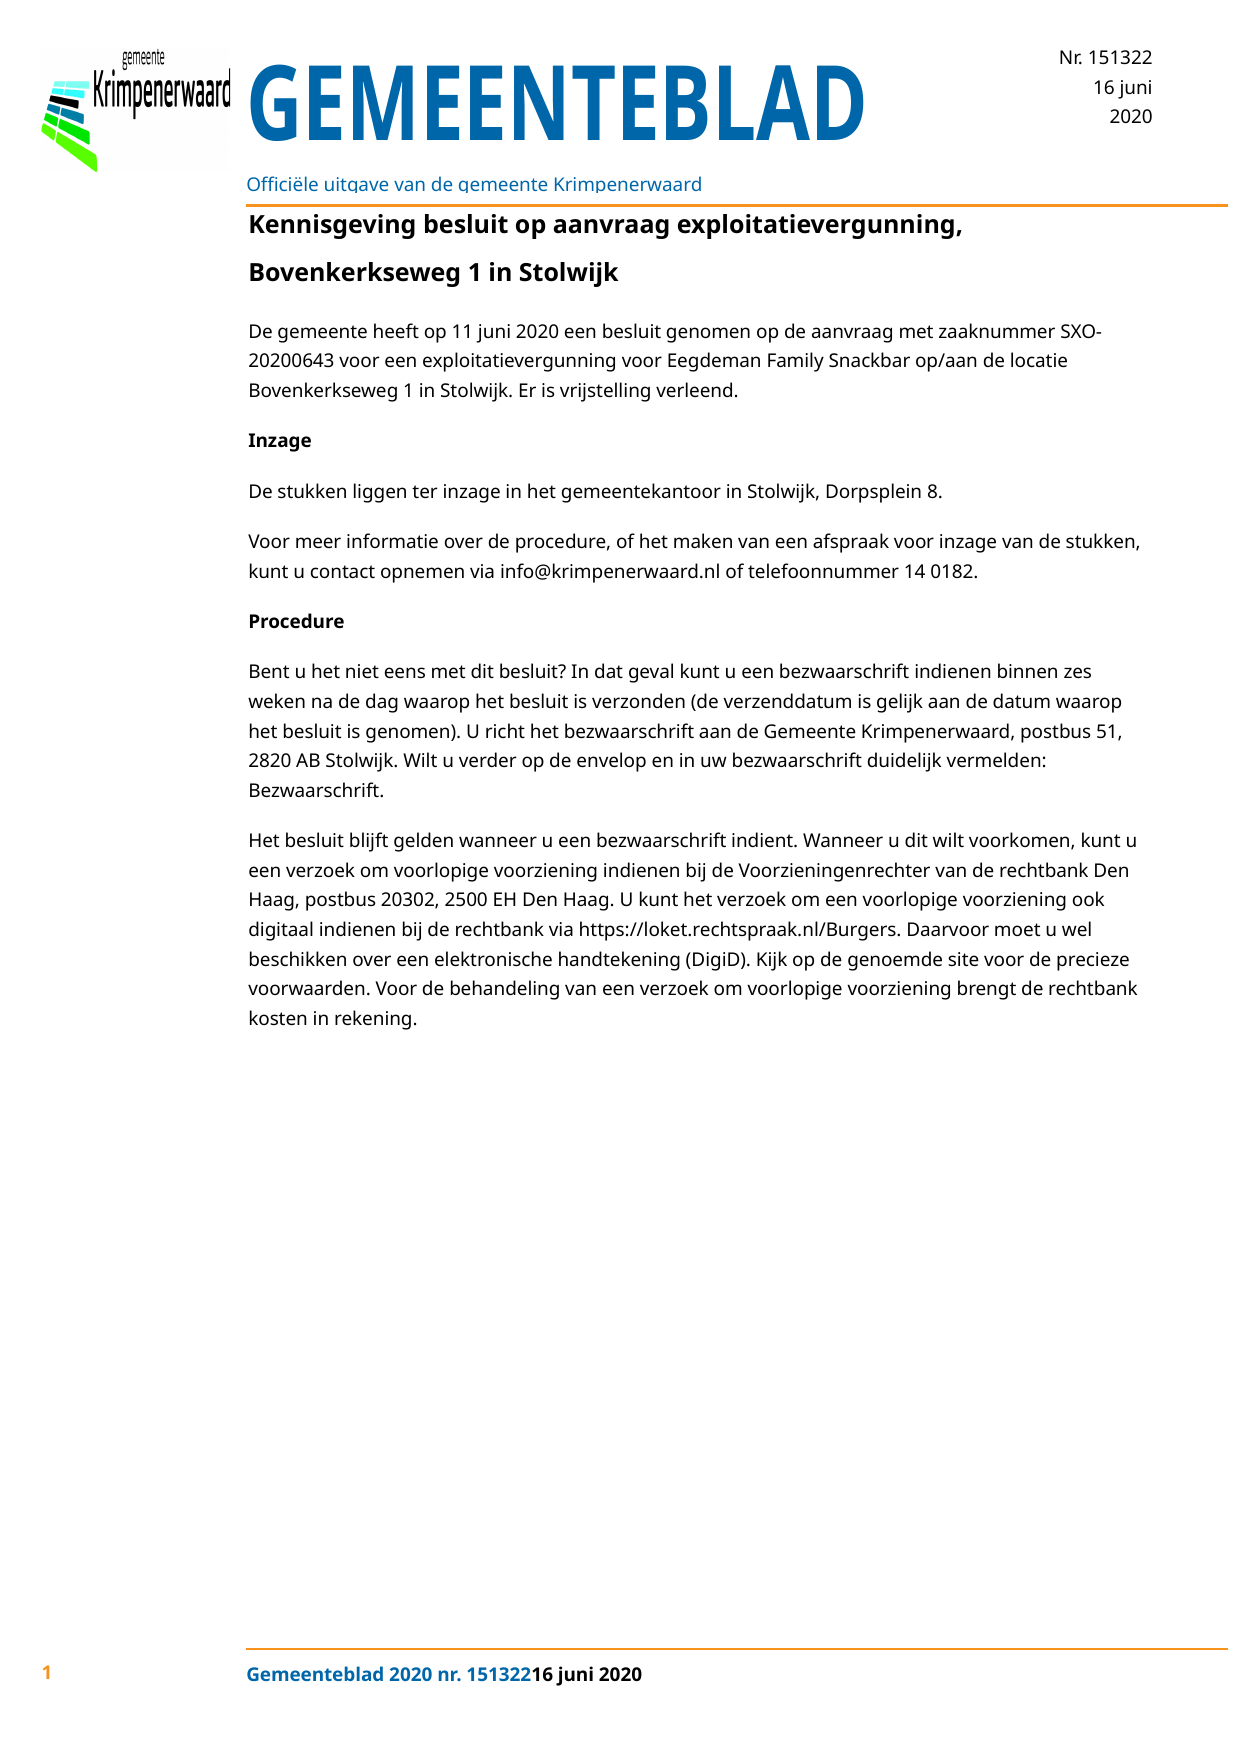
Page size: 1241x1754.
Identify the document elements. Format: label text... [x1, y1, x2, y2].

text Procedure [248, 608, 1152, 634]
text Kennisgeving besluit op aanvraag exploitatievergunning, Bovenkerkseweg 1 in Stolwijk [248, 207, 1152, 288]
text De stukken liggen ter inzage in het gemeentekantoor in Stolwijk, Dorpsplein 8. [248, 478, 1152, 504]
text Het besluit blijft gelden wanneer u een bezwaarschrift indient. Wanneer u dit wilt voorkomen, kunt u een verzoek om voorlopige voorziening indienen bij de Voorzieningenrechter van de rechtbank Den Haag, postbus 20302, 2500 EH Den Haag. U kunt het verzoek om een voorlopige voorziening ook digitaal indienen bij de rechtbank via https://loket.rechtspraak.nl/Burgers. Daarvoor moet u wel beschikken over een elektronische handtekening (DigiD). Kijk op de genoemde site voor de precieze voorwaarden. Voor de behandeling van een verzoek om voorlopige voorziening brengt de rechtbank kosten in rekening. [248, 827, 1152, 1031]
text De gemeente heeft op 11 juni 2020 een besluit genomen op de aanvraag met zaaknummer SXO-20200643 voor een exploitatievergunning voor Eegdeman Family Snackbar op/aan de locatie Bovenkerkseweg 1 in Stolwijk. Er is vrijstelling verleend. [248, 318, 1152, 403]
text Voor meer informatie over de procedure, of het maken van een afspraak voor inzage van de stukken, kunt u contact opnemen via info@krimpenerwaard.nl of telefoonnummer 14 0182. [248, 528, 1152, 584]
text Inzage [248, 427, 1152, 453]
picture [41, 47, 231, 172]
text Bent u het niet eens met dit besluit? In dat geval kunt u een bezwaarschrift indienen binnen zes weken na de dag waarop het besluit is verzonden (de verzenddatum is gelijk aan de datum waarop het besluit is genomen). U richt het bezwaarschrift aan de Gemeente Krimpenerwaard, postbus 51, 2820 AB Stolwijk. Wilt u verder op de envelop en in uw bezwaarschrift duidelijk vermelden: Bezwaarschrift. [248, 659, 1152, 803]
